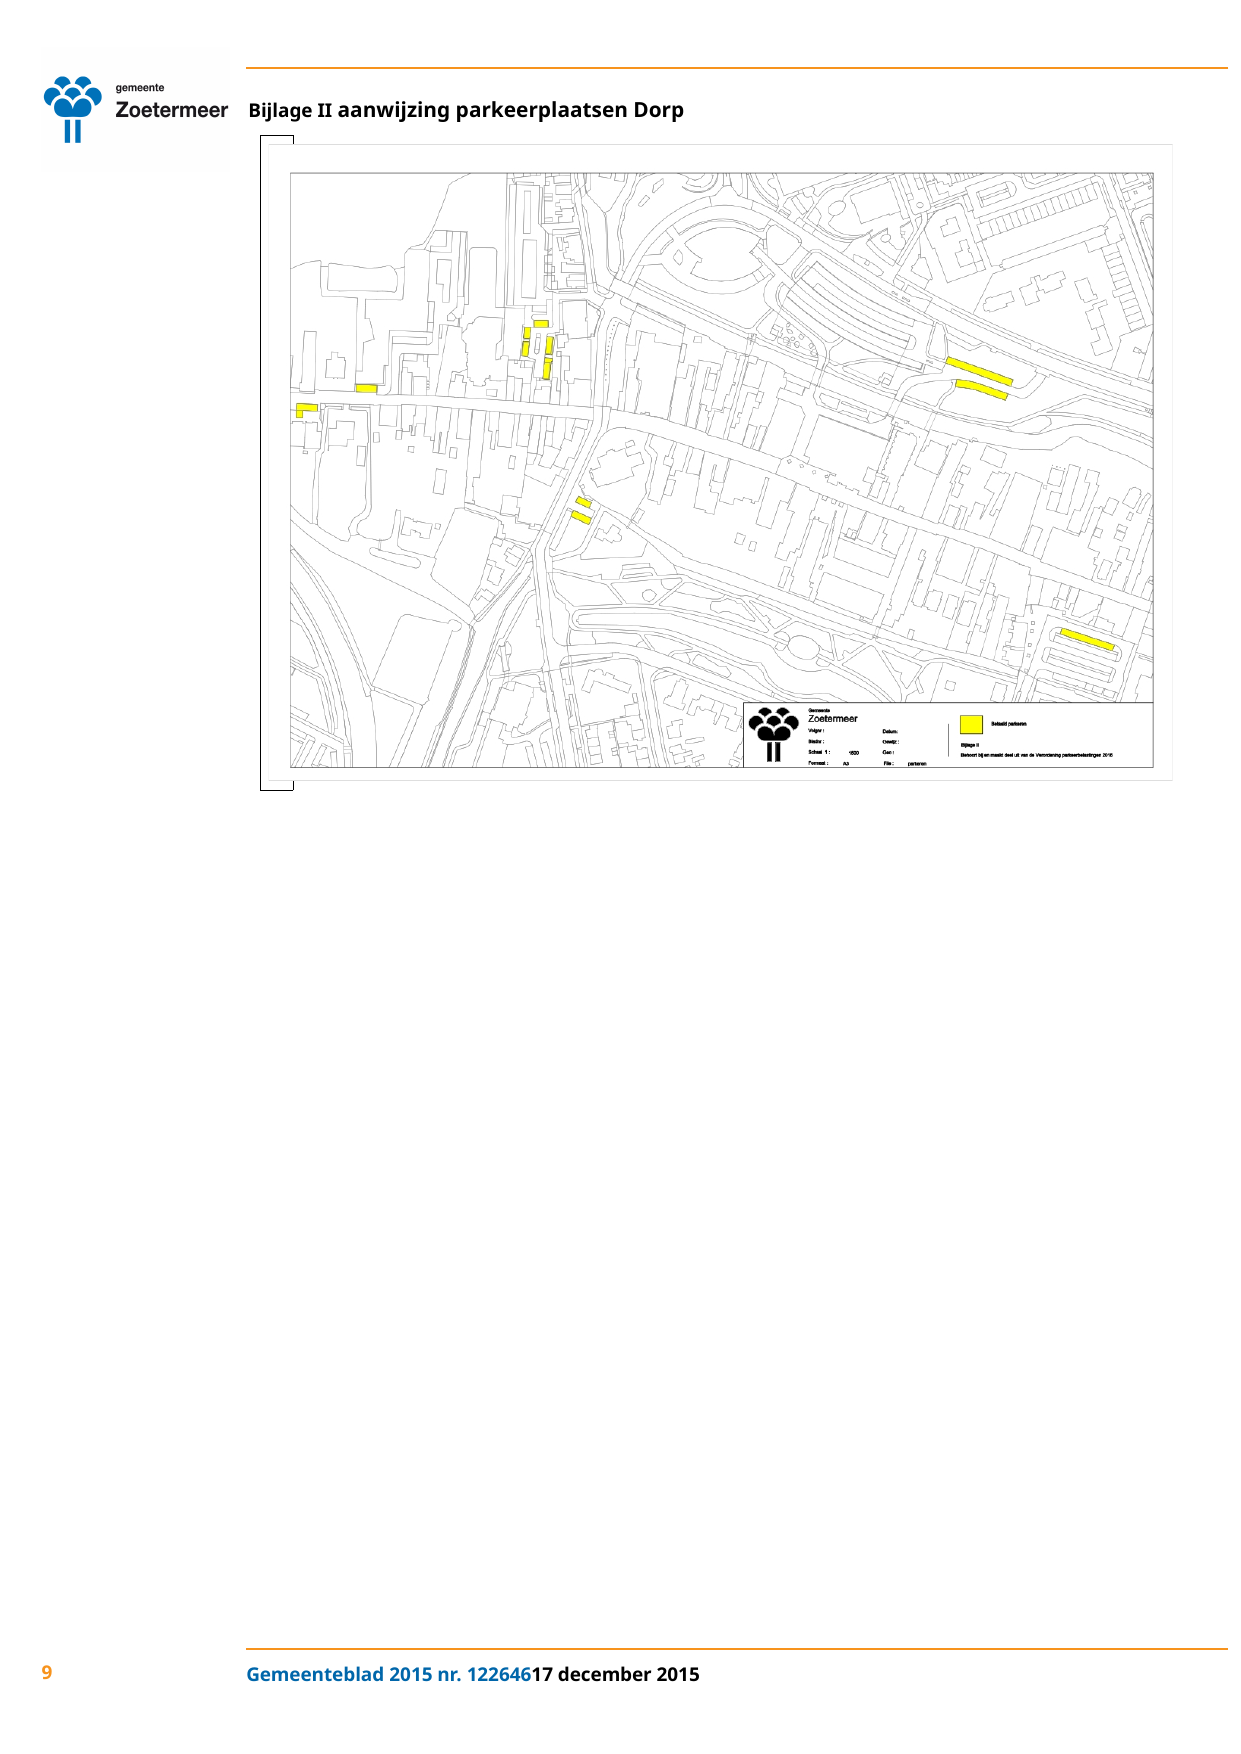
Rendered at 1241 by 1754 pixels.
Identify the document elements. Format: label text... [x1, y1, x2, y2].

picture [268, 144, 1173, 781]
text Bijlage II aanwijzing parkeerplaatsen Dorp [248, 95, 1152, 123]
picture [41, 47, 231, 172]
